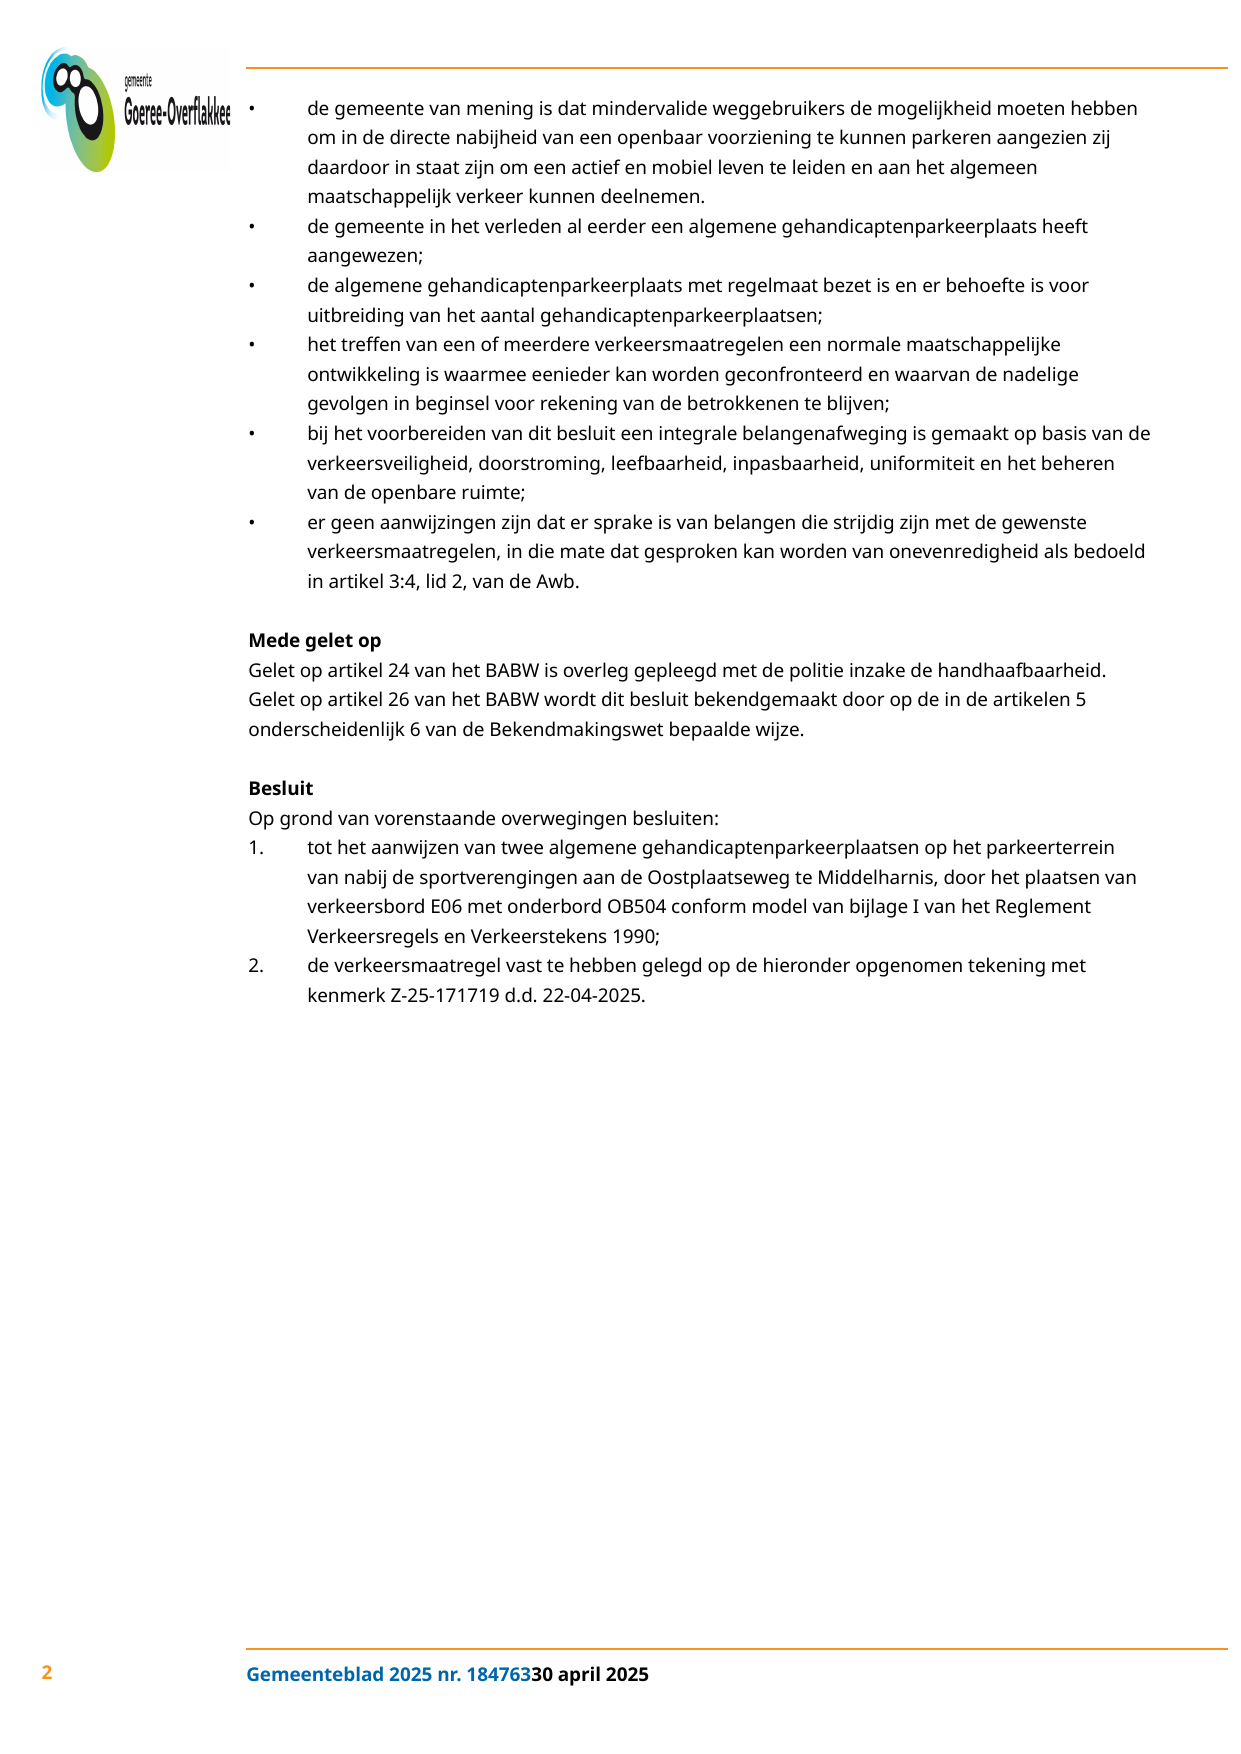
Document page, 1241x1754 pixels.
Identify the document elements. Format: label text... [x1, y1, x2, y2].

list er geen aanwijzingen zijn dat er sprake is van belangen die strijdig zijn met de gewenste verkeersmaatregelen, in die mate dat gesproken kan worden van onevenredigheid als bedoeld in artikel 3:4, lid 2, van de Awb. [248, 509, 1152, 594]
picture [41, 47, 231, 172]
text Op grond van vorenstaande overwegingen besluiten: [248, 805, 1152, 831]
list de gemeente in het verleden al eerder een algemene gehandicaptenparkeerplaats heeft aangewezen; [248, 213, 1152, 268]
list het treffen van een of meerdere verkeersmaatregelen een normale maatschappelijke ontwikkeling is waarmee eenieder kan worden geconfronteerd en waarvan de nadelige gevolgen in beginsel voor rekening van de betrokkenen te blijven; [248, 331, 1152, 416]
list de gemeente van mening is dat mindervalide weggebruikers de mogelijkheid moeten hebben om in de directe nabijheid van een openbaar voorziening te kunnen parkeren aangezien zij daardoor in staat zijn om een actief en mobiel leven te leiden en aan het algemeen maatschappelijk verkeer kunnen deelnemen. [248, 95, 1152, 209]
list de algemene gehandicaptenparkeerplaats met regelmaat bezet is en er behoefte is voor uitbreiding van het aantal gehandicaptenparkeerplaatsen; [248, 272, 1152, 328]
list bij het voorbereiden van dit besluit een integrale belangenafweging is gemaakt op basis van de verkeersveiligheid, doorstroming, leefbaarheid, inpasbaarheid, uniformiteit en het beheren van de openbare ruimte; [248, 420, 1152, 505]
list de verkeersmaatregel vast te hebben gelegd op de hieronder opgenomen tekening met kenmerk Z-25-171719 d.d. 22-04-2025. [248, 953, 1152, 1008]
text Gelet op artikel 24 van het BABW is overleg gepleegd met de politie inzake de handhaafbaarheid. [248, 657, 1152, 683]
list tot het aanwijzen van twee algemene gehandicaptenparkeerplaatsen op het parkeerterrein van nabij de sportverengingen aan de Oostplaatseweg te Middelharnis, door het plaatsen van verkeersbord E06 met onderbord OB504 conform model van bijlage I van het Reglement Verkeersregels en Verkeerstekens 1990; [248, 834, 1152, 949]
text Besluit [248, 775, 1152, 801]
text Mede gelet op [248, 627, 1152, 653]
text Gelet op artikel 26 van het BABW wordt dit besluit bekendgemaakt door op de in de artikelen 5 onderscheidenlijk 6 van de Bekendmakingswet bepaalde wijze. [248, 686, 1152, 742]
